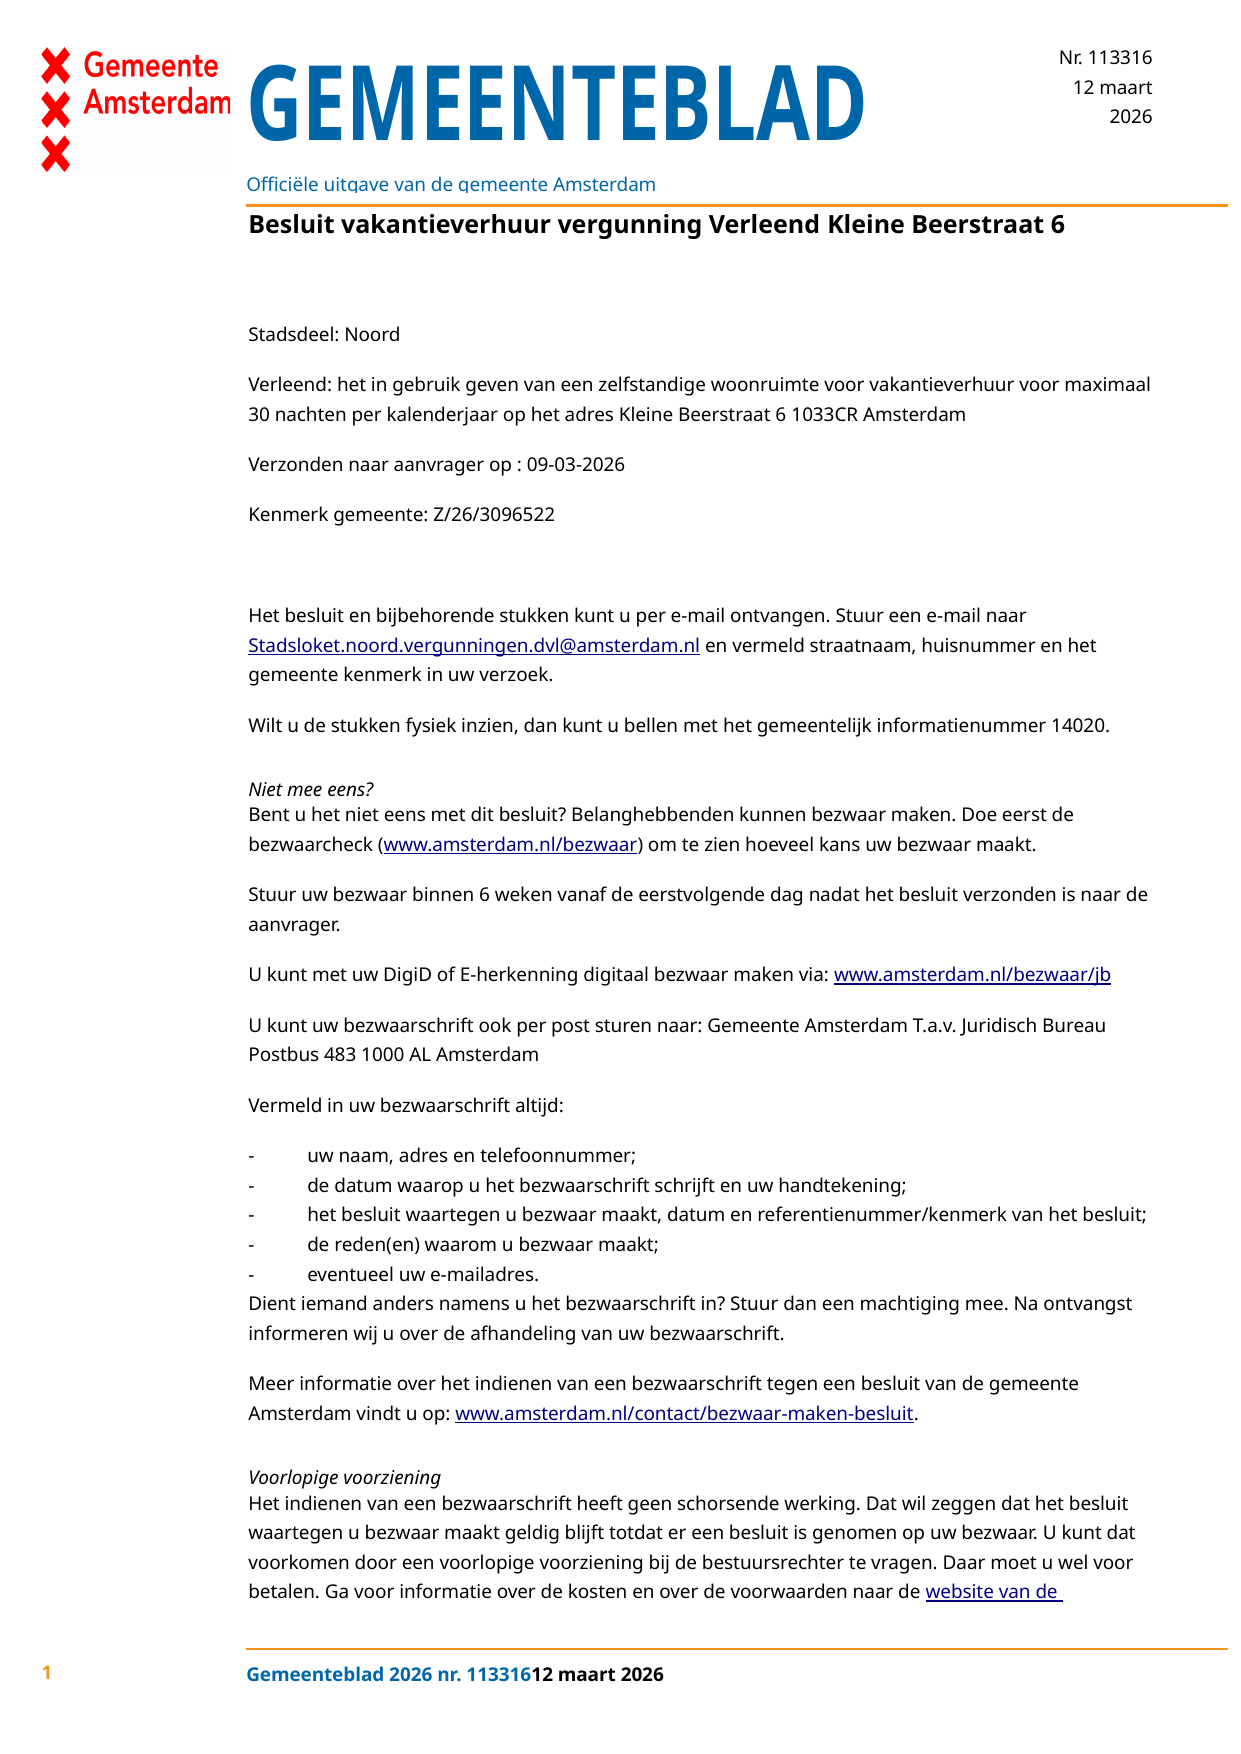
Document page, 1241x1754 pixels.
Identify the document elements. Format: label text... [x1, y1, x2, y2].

text Bent u het niet eens met dit besluit? Belanghebbenden kunnen bezwaar maken. Doe eerst de bezwaarcheck (www.amsterdam.nl/bezwaar) om te zien hoeveel kans uw bezwaar maakt. [248, 802, 1152, 857]
picture [41, 47, 231, 172]
text Het besluit en bijbehorende stukken kunt u per e-mail ontvangen. Stuur een e-mail naar Stadsloket.noord.vergunningen.dvl@amsterdam.nl en vermeld straatnaam, huisnummer en het gemeente kenmerk in uw verzoek. [248, 602, 1152, 687]
text Besluit vakantieverhuur vergunning Verleend Kleine Beerstraat 6 [248, 207, 1152, 241]
text Dient iemand anders namens u het bezwaarschrift in? Stuur dan een machtiging mee. Na ontvangst informeren wij u over de afhandeling van uw bezwaarschrift. [248, 1290, 1152, 1346]
list uw naam, adres en telefoonnummer; [248, 1142, 1152, 1168]
text Voorlopige voorziening [248, 1464, 1152, 1490]
list het besluit waartegen u bezwaar maakt, datum en referentienummer/kenmerk van het besluit; [248, 1202, 1152, 1227]
text Vermeld in uw bezwaarschrift altijd: [248, 1092, 1152, 1118]
text Verleend: het in gebruik geven van een zelfstandige woonruimte voor vakantieverhuur voor maximaal 30 nachten per kalenderjaar op het adres Kleine Beerstraat 6 1033CR Amsterdam [248, 371, 1152, 426]
text Het indienen van een bezwaarschrift heeft geen schorsende werking. Dat wil zeggen dat het besluit waartegen u bezwaar maakt geldig blijft totdat er een besluit is genomen op uw bezwaar. U kunt dat voorkomen door een voorlopige voorziening bij de bestuursrechter te vragen. Daar moet u wel voor betalen. Ga voor informatie over de kosten en over de voorwaarden naar de website van de [248, 1490, 1152, 1604]
text Niet mee eens? [248, 776, 1152, 802]
text Meer informatie over het indienen van een bezwaarschrift tegen een besluit van de gemeente Amsterdam vindt u op: www.amsterdam.nl/contact/bezwaar-maken-besluit. [248, 1370, 1152, 1426]
text Verzonden naar aanvrager op : 09-03-2026 [248, 451, 1152, 477]
list eventueel uw e-mailadres. [248, 1261, 1152, 1287]
text Stuur uw bezwaar binnen 6 weken vanaf de eerstvolgende dag nadat het besluit verzonden is naar de aanvrager. [248, 882, 1152, 937]
text Stadsdeel: Noord [248, 321, 1152, 346]
list de reden(en) waarom u bezwaar maakt; [248, 1231, 1152, 1257]
text Wilt u de stukken fysiek inzien, dan kunt u bellen met het gemeentelijk informatienummer 14020. [248, 712, 1152, 738]
text U kunt uw bezwaarschrift ook per post sturen naar: Gemeente Amsterdam T.a.v. Juridisch Bureau Postbus 483 1000 AL Amsterdam [248, 1012, 1152, 1067]
text Kenmerk gemeente: Z/26/3096522 [248, 502, 1152, 527]
text U kunt met uw DigiD of E-herkenning digitaal bezwaar maken via: www.amsterdam.nl/bezwaar/jb [248, 962, 1152, 987]
list de datum waarop u het bezwaarschrift schrijft en uw handtekening; [248, 1172, 1152, 1198]
